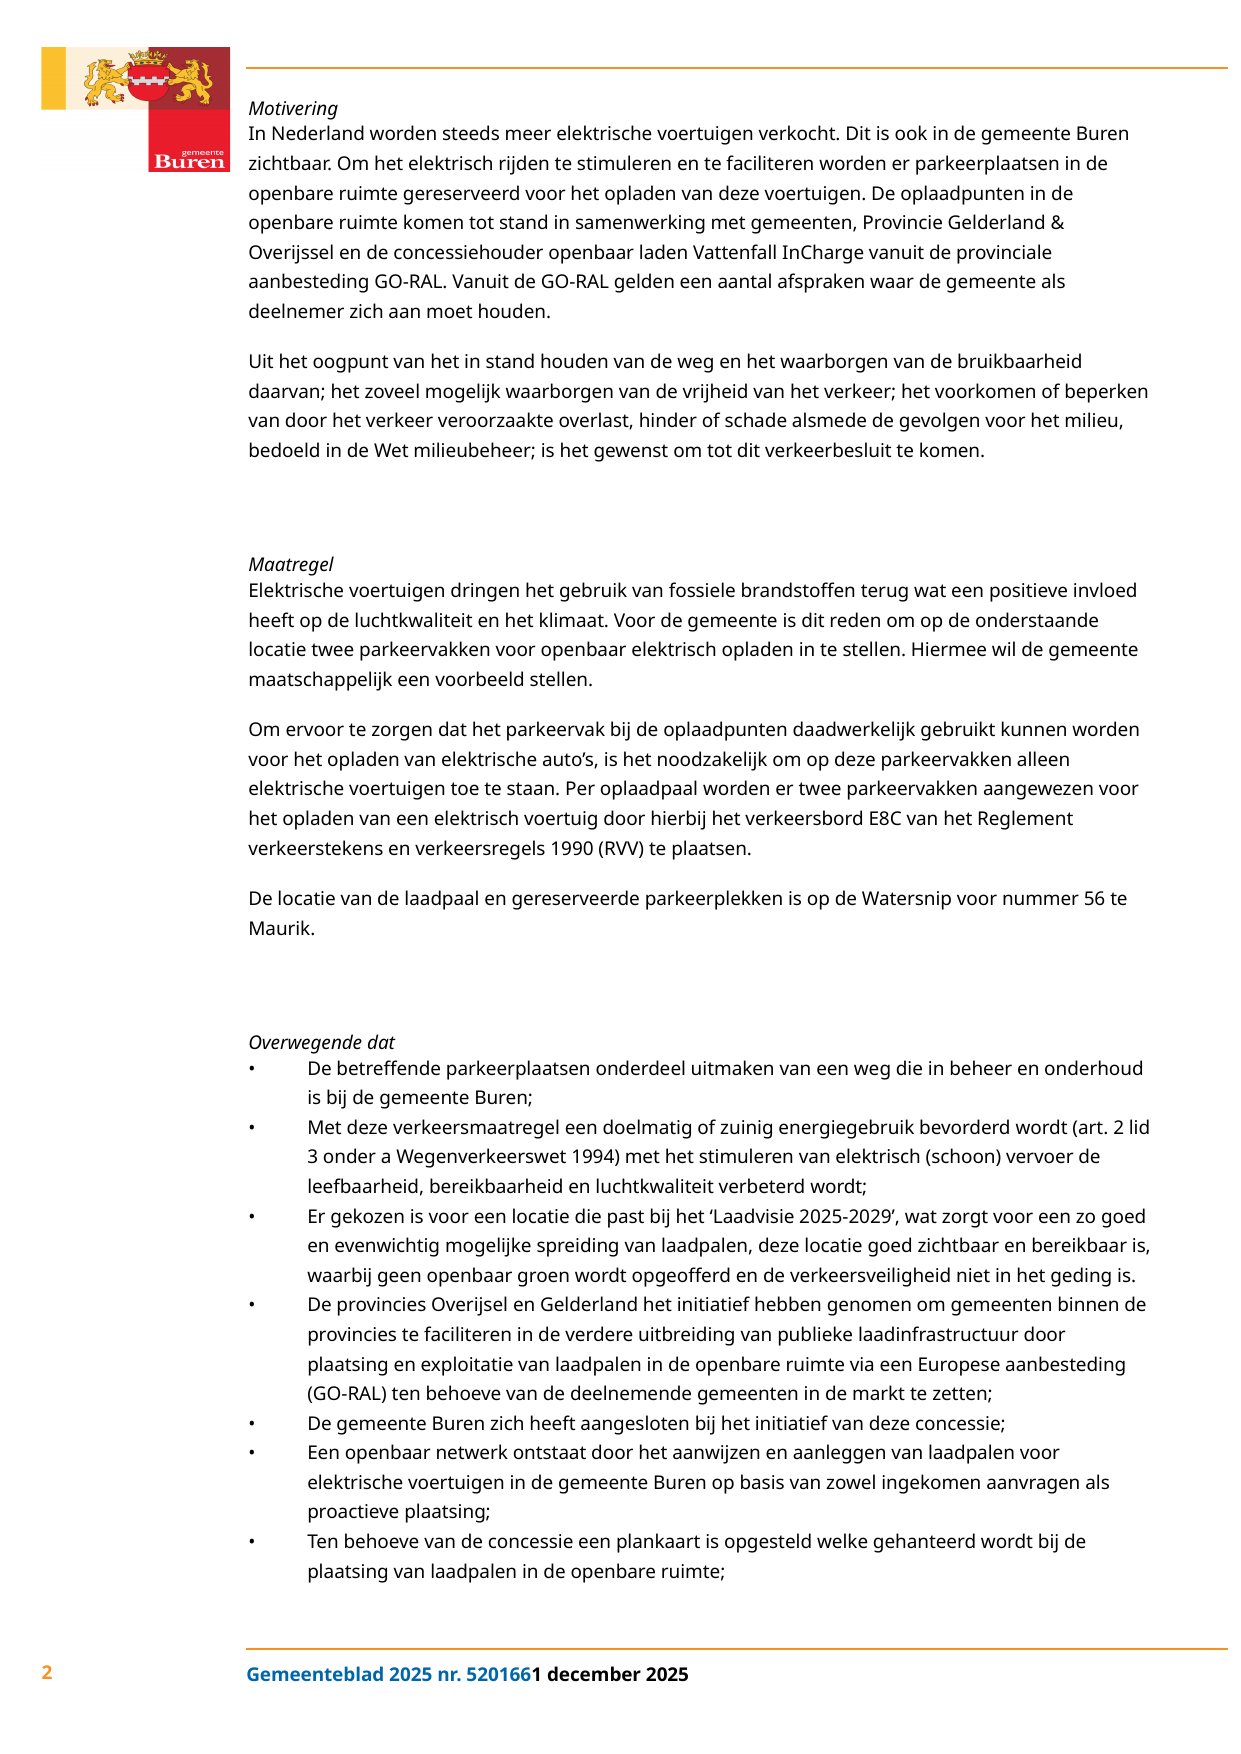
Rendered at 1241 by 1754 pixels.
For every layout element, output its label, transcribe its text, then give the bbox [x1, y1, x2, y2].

text Elektrische voertuigen dringen het gebruik van fossiele brandstoffen terug wat een positieve invloed heeft op de luchtkwaliteit en het klimaat. Voor de gemeente is dit reden om op de onderstaande locatie twee parkeervakken voor openbaar elektrisch opladen in te stellen. Hiermee wil de gemeente maatschappelijk een voorbeeld stellen. [248, 577, 1152, 692]
text De locatie van de laadpaal en gereserveerde parkeerplekken is op de Watersnip voor nummer 56 te Maurik. [248, 885, 1152, 941]
text In Nederland worden steeds meer elektrische voertuigen verkocht. Dit is ook in de gemeente Buren zichtbaar. Om het elektrisch rijden te stimuleren en te faciliteren worden er parkeerplaatsen in de openbare ruimte gereserveerd voor het opladen van deze voertuigen. De oplaadpunten in de openbare ruimte komen tot stand in samenwerking met gemeenten, Provincie Gelderland & Overijssel en de concessiehouder openbaar laden Vattenfall InCharge vanuit de provinciale aanbesteding GO-RAL. Vanuit de GO-RAL gelden een aantal afspraken waar de gemeente als deelnemer zich aan moet houden. [248, 121, 1152, 324]
text Om ervoor te zorgen dat het parkeervak bij de oplaadpunten daadwerkelijk gebruikt kunnen worden voor het opladen van elektrische auto’s, is het noodzakelijk om op deze parkeervakken alleen elektrische voertuigen toe te staan. Per oplaadpaal worden er twee parkeervakken aangewezen voor het opladen van een elektrisch voertuig door hierbij het verkeersbord E8C van het Reglement verkeerstekens en verkeersregels 1990 (RVV) te plaatsen. [248, 716, 1152, 861]
text Motivering [248, 95, 1152, 121]
text Uit het oogpunt van het in stand houden van de weg en het waarborgen van de bruikbaarheid daarvan; het zoveel mogelijk waarborgen van de vrijheid van het verkeer; het voorkomen of beperken van door het verkeer veroorzaakte overlast, hinder of schade alsmede de gevolgen voor het milieu, bedoeld in de Wet milieubeheer; is het gewenst om tot dit verkeerbesluit te komen. [248, 348, 1152, 463]
list De betreffende parkeerplaatsen onderdeel uitmaken van een weg die in beheer en onderhoud is bij de gemeente Buren; [248, 1055, 1152, 1110]
picture [41, 47, 231, 172]
list Een openbaar netwerk ontstaat door het aanwijzen en aanleggen van laadpalen voor elektrische voertuigen in de gemeente Buren op basis van zowel ingekomen aanvragen als proactieve plaatsing; [248, 1439, 1152, 1524]
list Er gekozen is voor een locatie die past bij het ‘Laadvisie 2025-2029’, wat zorgt voor een zo goed en evenwichtig mogelijke spreiding van laadpalen, deze locatie goed zichtbaar en bereikbaar is, waarbij geen openbaar groen wordt opgeofferd en de verkeersveiligheid niet in het geding is. [248, 1203, 1152, 1288]
list De gemeente Buren zich heeft aangesloten bij het initiatief van deze concessie; [248, 1410, 1152, 1436]
list De provincies Overijsel en Gelderland het initiatief hebben genomen om gemeenten binnen de provincies te faciliteren in de verdere uitbreiding van publieke laadinfrastructuur door plaatsing en exploitatie van laadpalen in de openbare ruimte via een Europese aanbesteding (GO-RAL) ten behoeve van de deelnemende gemeenten in de markt te zetten; [248, 1292, 1152, 1406]
list Ten behoeve van de concessie een plankaart is opgesteld welke gehanteerd wordt bij de plaatsing van laadpalen in de openbare ruimte; [248, 1528, 1152, 1583]
text Overwegende dat [248, 1029, 1152, 1055]
list Met deze verkeersmaatregel een doelmatig of zuinig energiegebruik bevorderd wordt (art. 2 lid 3 onder a Wegenverkeerswet 1994) met het stimuleren van elektrisch (schoon) vervoer de leefbaarheid, bereikbaarheid en luchtkwaliteit verbeterd wordt; [248, 1114, 1152, 1199]
text Maatregel [248, 552, 1152, 577]
